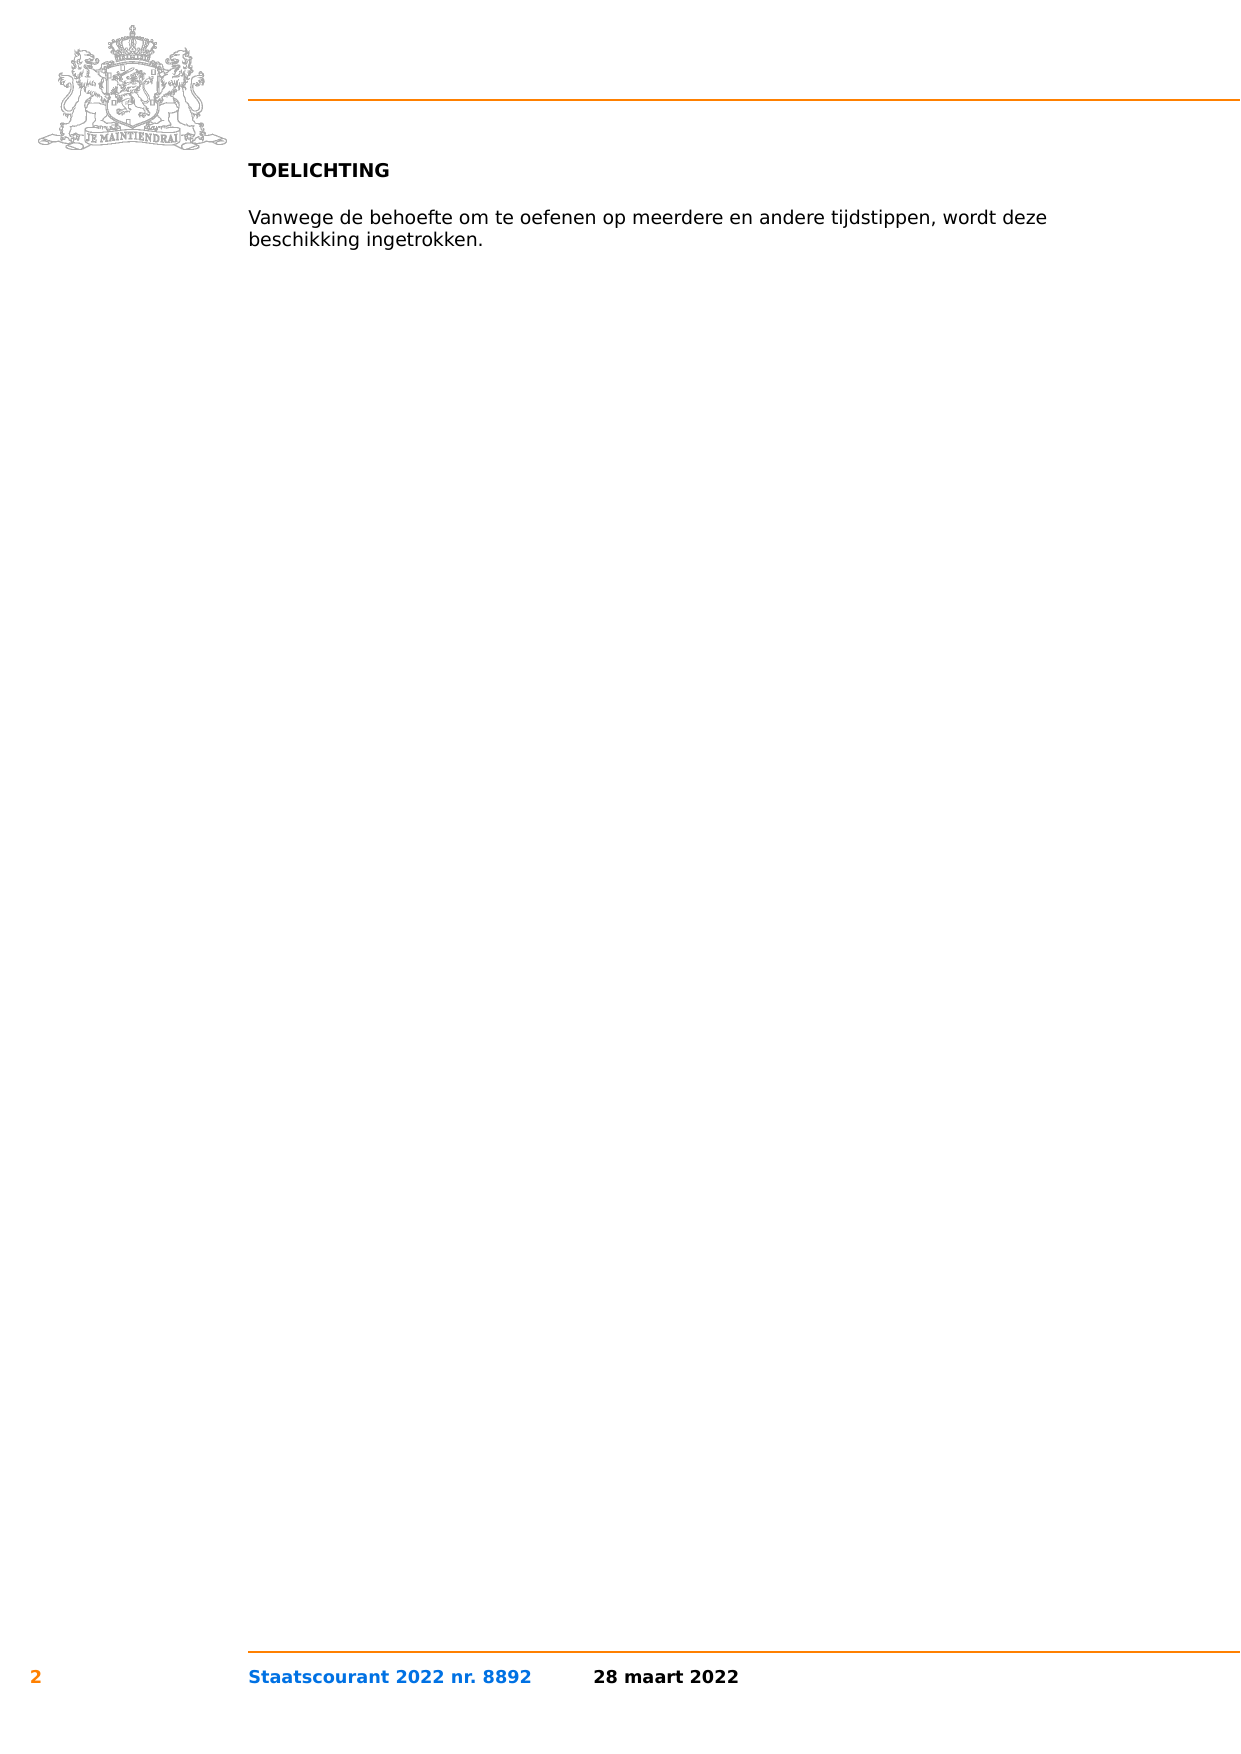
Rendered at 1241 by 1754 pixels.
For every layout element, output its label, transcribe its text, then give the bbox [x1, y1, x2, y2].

picture [38, 25, 227, 150]
subtitle TOELICHTING [248, 160, 1163, 182]
text Vanwege de behoefte om te oefenen op meerdere en andere tijdstippen, wordt deze beschikking ingetrokken. [248, 207, 1163, 251]
